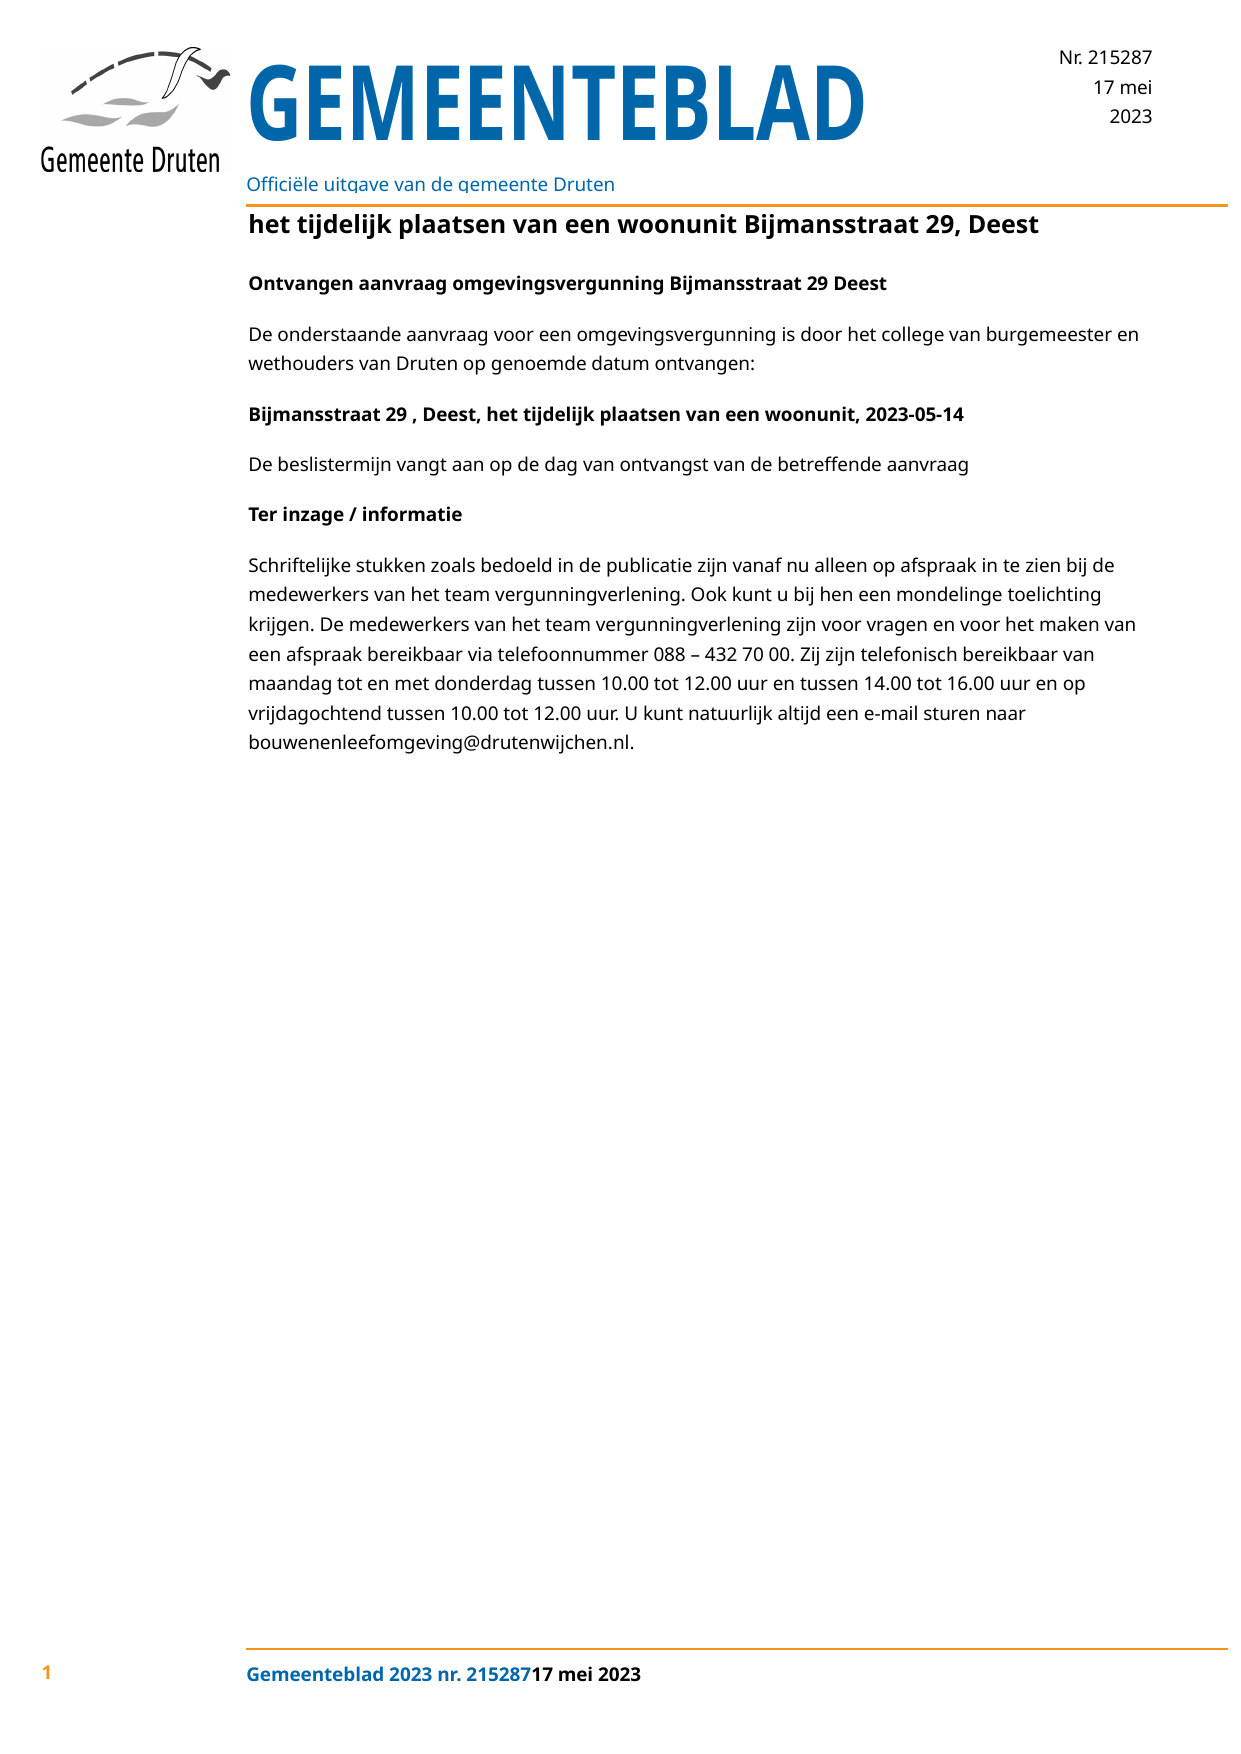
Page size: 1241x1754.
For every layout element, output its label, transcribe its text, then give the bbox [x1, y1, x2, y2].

text Schriftelijke stukken zoals bedoeld in de publicatie zijn vanaf nu alleen op afspraak in te zien bij de medewerkers van het team vergunningverlening. Ook kunt u bij hen een mondelinge toelichting krijgen. De medewerkers van het team vergunningverlening zijn voor vragen en voor het maken van een afspraak bereikbaar via telefoonnummer 088 – 432 70 00. Zij zijn telefonisch bereikbaar van maandag tot en met donderdag tussen 10.00 tot 12.00 uur en tussen 14.00 tot 16.00 uur en op vrijdagochtend tussen 10.00 tot 12.00 uur. U kunt natuurlijk altijd een e-mail sturen naar bouwenenleefomgeving@drutenwijchen.nl. [248, 552, 1152, 755]
text het tijdelijk plaatsen van een woonunit Bijmansstraat 29, Deest [248, 207, 1152, 241]
text Ontvangen aanvraag omgevingsvergunning Bijmansstraat 29 Deest [248, 270, 1152, 296]
text De beslistermijn vangt aan op de dag van ontvangst van de betreffende aanvraag [248, 451, 1152, 477]
text De onderstaande aanvraag voor een omgevingsvergunning is door het college van burgemeester en wethouders van Druten op genoemde datum ontvangen: [248, 321, 1152, 376]
text Bijmansstraat 29 , Deest, het tijdelijk plaatsen van een woonunit, 2023-05-14 [248, 401, 1152, 426]
text Ter inzage / informatie [248, 502, 1152, 527]
picture [41, 47, 231, 172]
